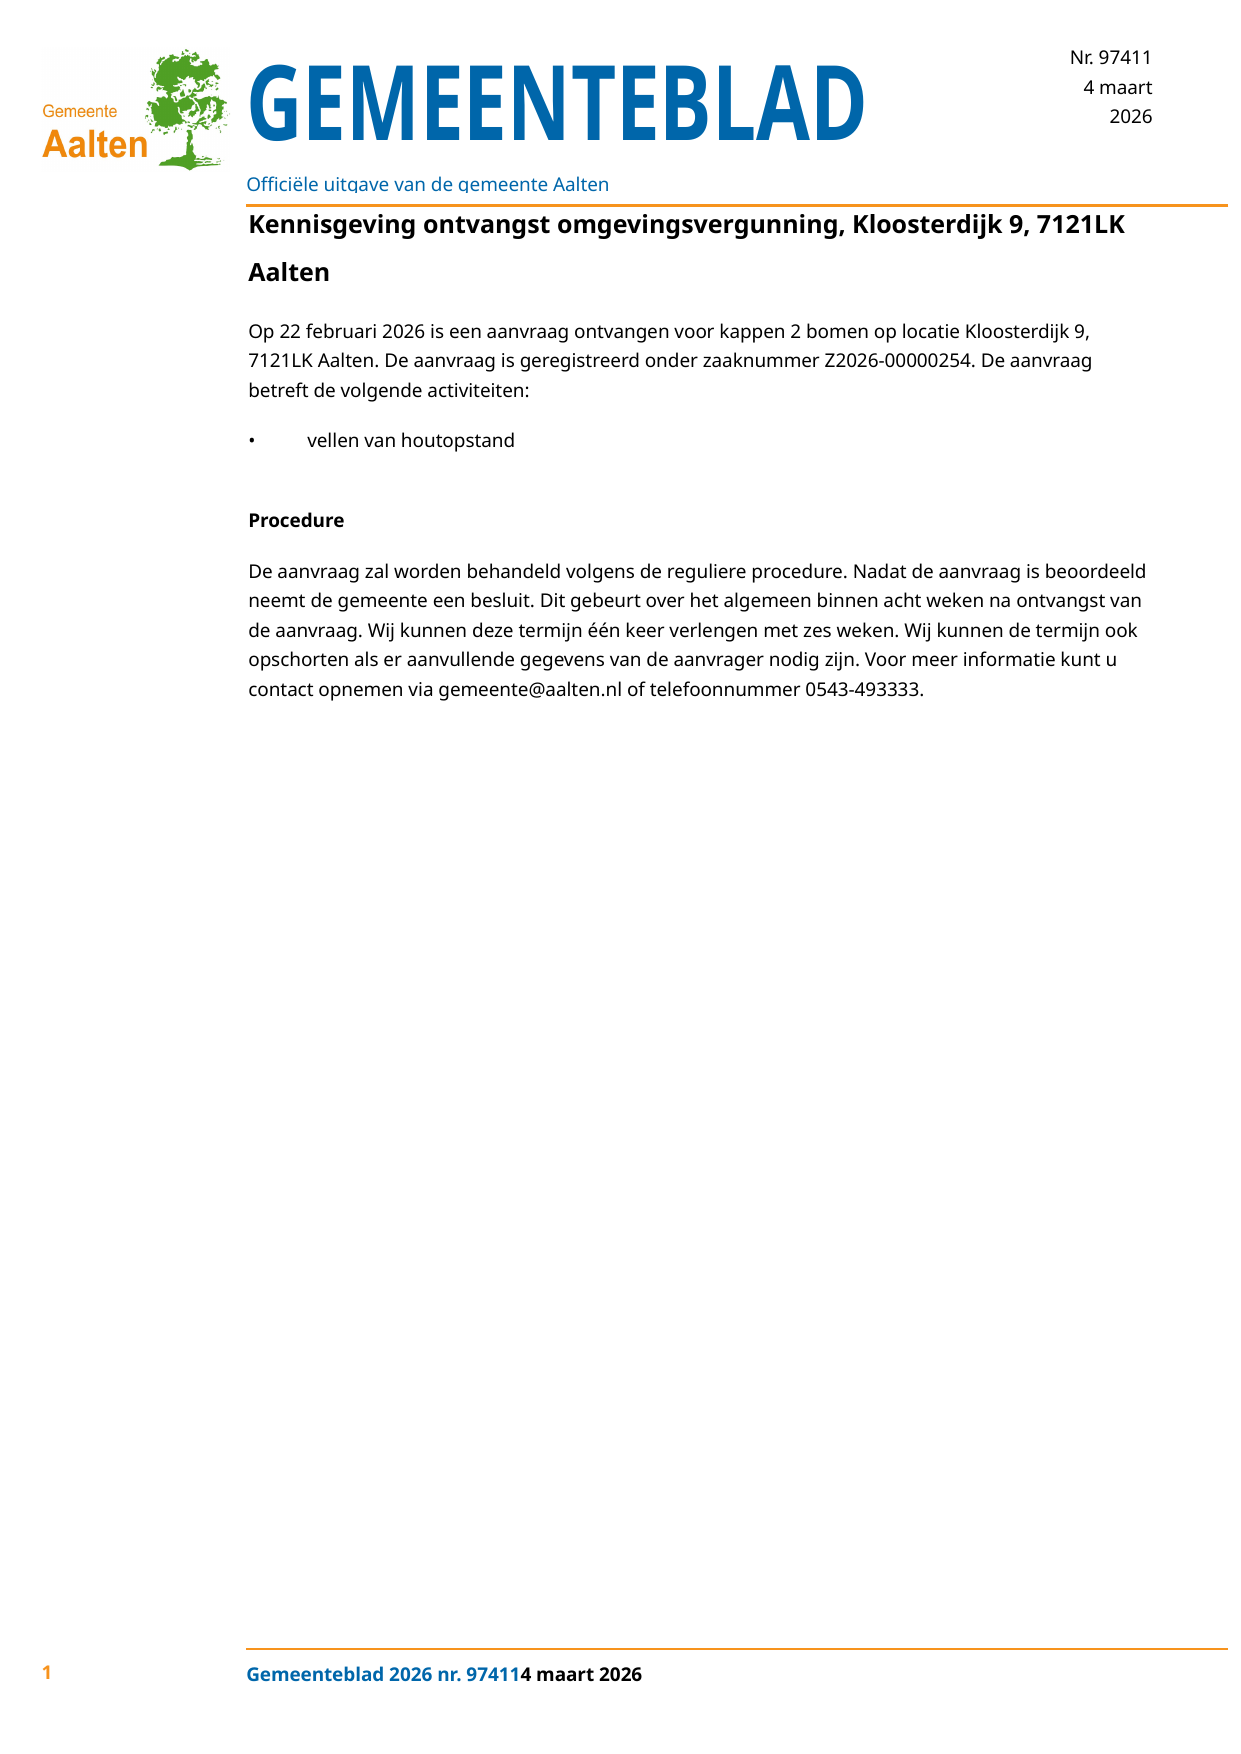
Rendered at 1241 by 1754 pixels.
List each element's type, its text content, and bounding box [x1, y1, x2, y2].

text Op 22 februari 2026 is een aanvraag ontvangen voor kappen 2 bomen op locatie Kloosterdijk 9, 7121LK Aalten. De aanvraag is geregistreerd onder zaaknummer Z2026-00000254. De aanvraag betreft de volgende activiteiten: [248, 318, 1152, 403]
text Procedure [248, 507, 1152, 533]
text De aanvraag zal worden behandeld volgens de reguliere procedure. Nadat de aanvraag is beoordeeld neemt de gemeente een besluit. Dit gebeurt over het algemeen binnen acht weken na ontvangst van de aanvraag. Wij kunnen deze termijn één keer verlengen met zes weken. Wij kunnen de termijn ook opschorten als er aanvullende gegevens van de aanvrager nodig zijn. Voor meer informatie kunt u contact opnemen via gemeente@aalten.nl of telefoonnummer 0543-493333. [248, 558, 1152, 702]
list vellen van houtopstand [248, 427, 1152, 453]
picture [41, 47, 231, 172]
text Kennisgeving ontvangst omgevingsvergunning, Kloosterdijk 9, 7121LK Aalten [248, 207, 1152, 288]
